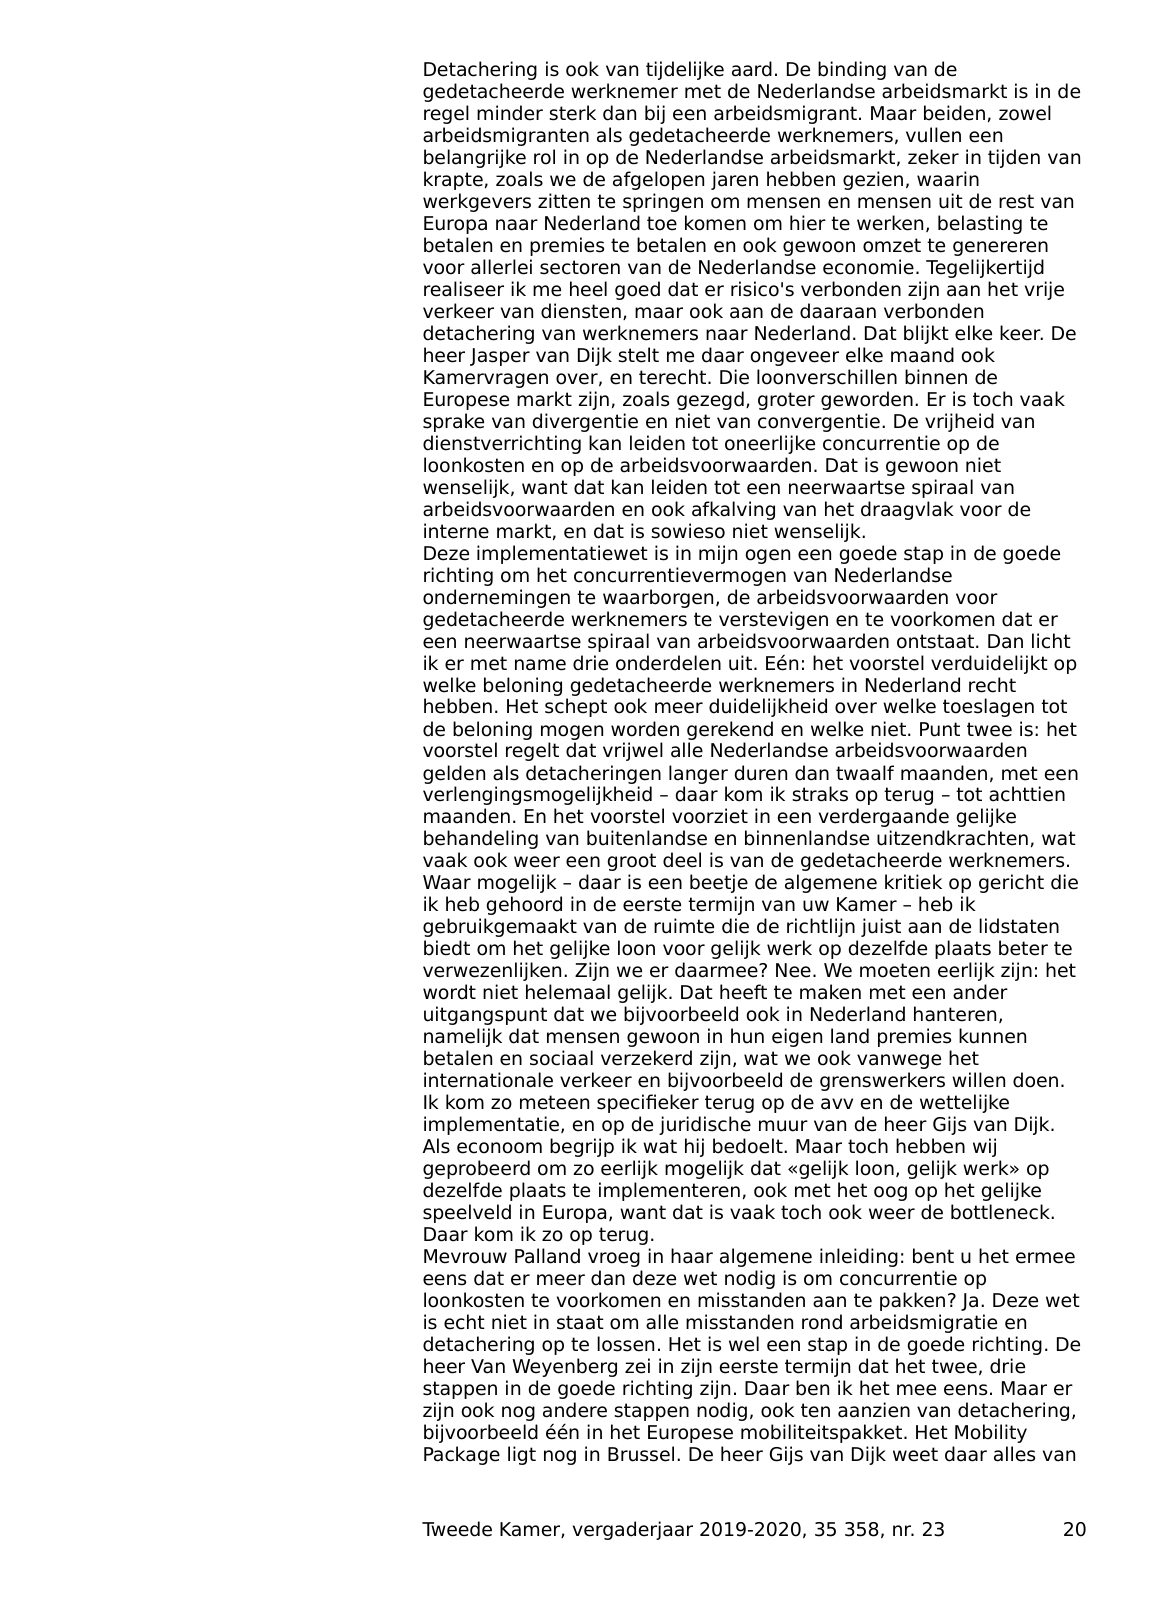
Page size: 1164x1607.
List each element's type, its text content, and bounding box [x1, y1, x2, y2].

text Detachering is ook van tijdelijke aard. De binding van de gedetacheerde werknemer met de Nederlandse arbeidsmarkt is in de regel minder sterk dan bij een arbeidsmigrant. Maar beiden, zowel arbeidsmigranten als gedetacheerde werknemers, vullen een belangrijke rol in op de Nederlandse arbeidsmarkt, zeker in tijden van krapte, zoals we de afgelopen jaren hebben gezien, waarin werkgevers zitten te springen om mensen en mensen uit de rest van Europa naar Nederland toe komen om hier te werken, belasting te betalen en premies te betalen en ook gewoon omzet te genereren voor allerlei sectoren van de Nederlandse economie. Tegelijkertijd realiseer ik me heel goed dat er risico's verbonden zijn aan het vrije verkeer van diensten, maar ook aan de daaraan verbonden detachering van werknemers naar Nederland. Dat blijkt elke keer. De heer Jasper van Dijk stelt me daar ongeveer elke maand ook Kamervragen over, en terecht. Die loonverschillen binnen de Europese markt zijn, zoals gezegd, groter geworden. Er is toch vaak sprake van divergentie en niet van convergentie. De vrijheid van dienstverrichting kan leiden tot oneerlijke concurrentie op de loonkosten en op de arbeidsvoorwaarden. Dat is gewoon niet wenselijk, want dat kan leiden tot een neerwaartse spiraal van arbeidsvoorwaarden en ook afkalving van het draagvlak voor de interne markt, en dat is sowieso niet wenselijk. [422, 59, 1087, 543]
text Mevrouw Palland vroeg in haar algemene inleiding: bent u het ermee eens dat er meer dan deze wet nodig is om concurrentie op loonkosten te voorkomen en misstanden aan te pakken? Ja. Deze wet is echt niet in staat om alle misstanden rond arbeidsmigratie en detachering op te lossen. Het is wel een stap in de goede richting. De heer Van Weyenberg zei in zijn eerste termijn dat het twee, drie stappen in de goede richting zijn. Daar ben ik het mee eens. Maar er zijn ook nog andere stappen nodig, ook ten aanzien van detachering, bijvoorbeeld één in het Europese mobiliteitspakket. Het Mobility Package ligt nog in Brussel. De heer Gijs van Dijk weet daar alles van [422, 1246, 1087, 1466]
text Deze implementatiewet is in mijn ogen een goede stap in de goede richting om het concurrentievermogen van Nederlandse ondernemingen te waarborgen, de arbeidsvoorwaarden voor gedetacheerde werknemers te verstevigen en te voorkomen dat er een neerwaartse spiraal van arbeidsvoorwaarden ontstaat. Dan licht ik er met name drie onderdelen uit. Eén: het voorstel verduidelijkt op welke beloning gedetacheerde werknemers in Nederland recht hebben. Het schept ook meer duidelijkheid over welke toeslagen tot de beloning mogen worden gerekend en welke niet. Punt twee is: het voorstel regelt dat vrijwel alle Nederlandse arbeidsvoorwaarden gelden als detacheringen langer duren dan twaalf maanden, met een verlengingsmogelijkheid – daar kom ik straks op terug – tot achttien maanden. En het voorstel voorziet in een verdergaande gelijke behandeling van buitenlandse en binnenlandse uitzendkrachten, wat vaak ook weer een groot deel is van de gedetacheerde werknemers. [422, 543, 1087, 872]
text Waar mogelijk – daar is een beetje de algemene kritiek op gericht die ik heb gehoord in de eerste termijn van uw Kamer – heb ik gebruikgemaakt van de ruimte die de richtlijn juist aan de lidstaten biedt om het gelijke loon voor gelijk werk op dezelfde plaats beter te verwezenlijken. Zijn we er daarmee? Nee. We moeten eerlijk zijn: het wordt niet helemaal gelijk. Dat heeft te maken met een ander uitgangspunt dat we bijvoorbeeld ook in Nederland hanteren, namelijk dat mensen gewoon in hun eigen land premies kunnen betalen en sociaal verzekerd zijn, wat we ook vanwege het internationale verkeer en bijvoorbeeld de grenswerkers willen doen. [422, 872, 1087, 1092]
text Ik kom zo meteen specifieker terug op de avv en de wettelijke implementatie, en op de juridische muur van de heer Gijs van Dijk. Als econoom begrijp ik wat hij bedoelt. Maar toch hebben wij geprobeerd om zo eerlijk mogelijk dat «gelijk loon, gelijk werk» op dezelfde plaats te implementeren, ook met het oog op het gelijke speelveld in Europa, want dat is vaak toch ook weer de bottleneck. Daar kom ik zo op terug. [422, 1092, 1087, 1246]
